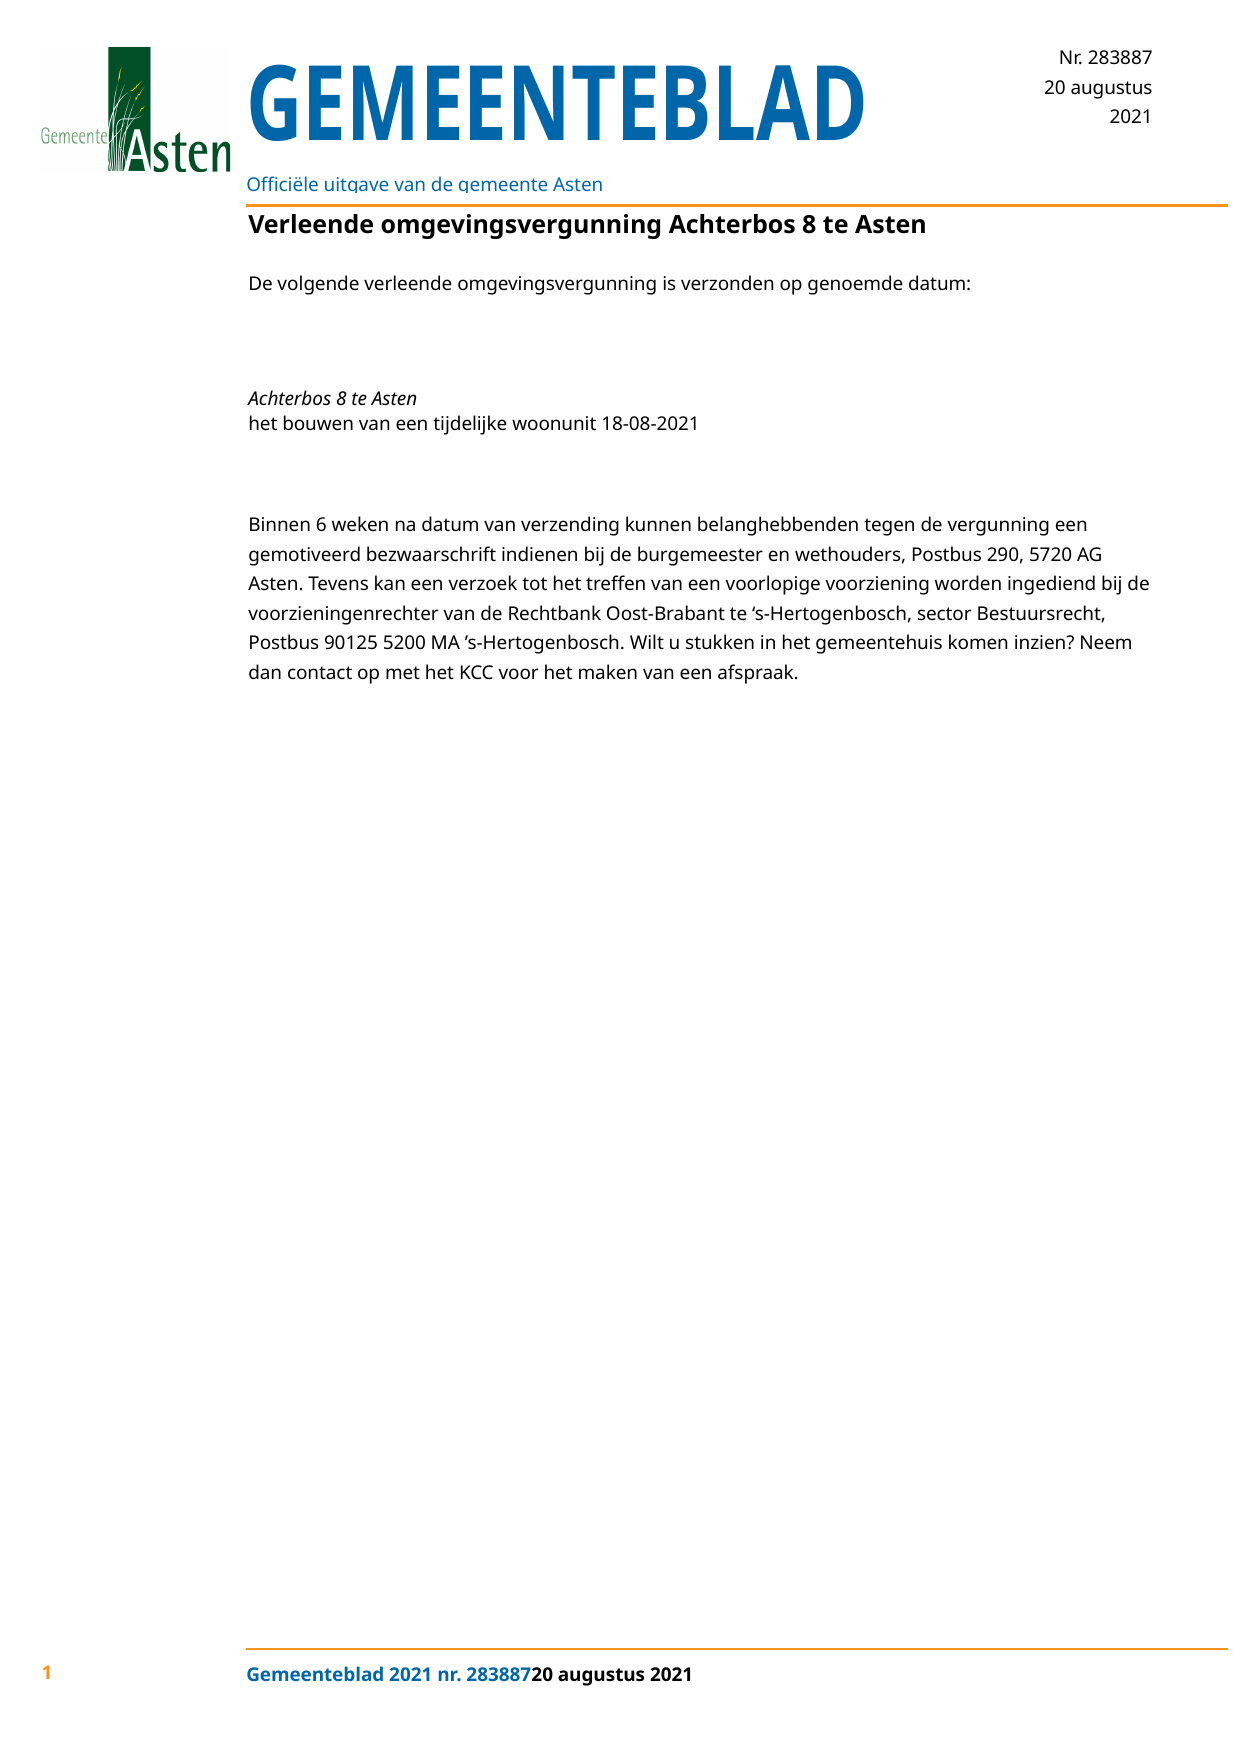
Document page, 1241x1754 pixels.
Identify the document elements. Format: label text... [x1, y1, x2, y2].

text De volgende verleende omgevingsvergunning is verzonden op genoemde datum: [248, 270, 1152, 296]
picture [41, 47, 231, 172]
text Verleende omgevingsvergunning Achterbos 8 te Asten [248, 207, 1152, 241]
text Achterbos 8 te Asten [248, 385, 1152, 410]
text het bouwen van een tijdelijke woonunit 18-08-2021 [248, 410, 1152, 436]
text Binnen 6 weken na datum van verzending kunnen belanghebbenden tegen de vergunning een gemotiveerd bezwaarschrift indienen bij de burgemeester en wethouders, Postbus 290, 5720 AG Asten. Tevens kan een verzoek tot het treffen van een voorlopige voorziening worden ingediend bij de voorzieningenrechter van de Rechtbank Oost-Brabant te ‘s-Hertogenbosch, sector Bestuursrecht, Postbus 90125 5200 MA ’s-Hertogenbosch. Wilt u stukken in het gemeentehuis komen inzien? Neem dan contact op met het KCC voor het maken van een afspraak. [248, 511, 1152, 685]
